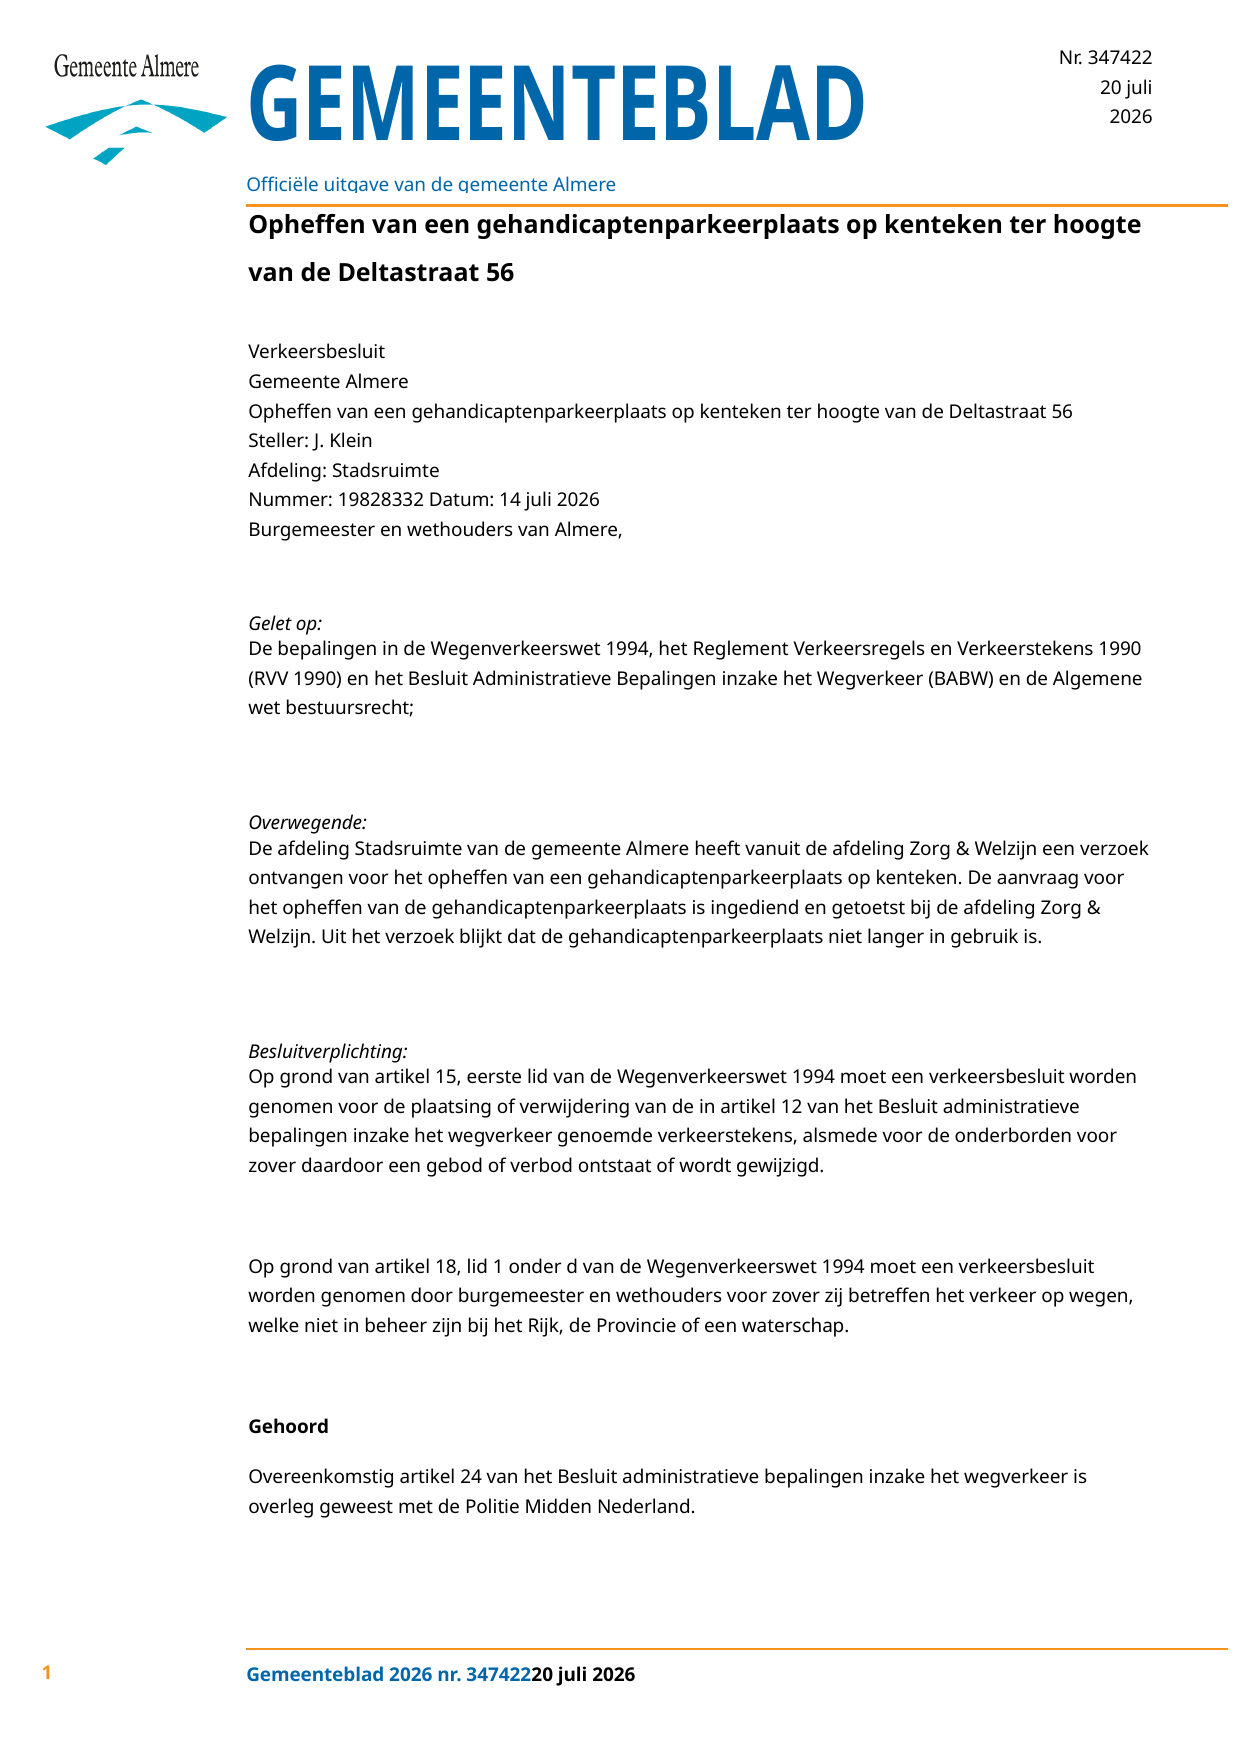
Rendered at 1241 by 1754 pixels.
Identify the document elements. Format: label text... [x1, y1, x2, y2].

text Gemeente Almere [248, 368, 1152, 394]
text Op grond van artikel 18, lid 1 onder d van de Wegenverkeerswet 1994 moet een verkeersbesluit worden genomen door burgemeester en wethouders voor zover zij betreffen het verkeer op wegen, welke niet in beheer zijn bij het Rijk, de Provincie of een waterschap. [248, 1253, 1152, 1338]
text De bepalingen in de Wegenverkeerswet 1994, het Reglement Verkeersregels en Verkeerstekens 1990 (RVV 1990) en het Besluit Administratieve Bepalingen inzake het Wegverkeer (BABW) en de Algemene wet bestuursrecht; [248, 635, 1152, 720]
text Op grond van artikel 15, eerste lid van de Wegenverkeerswet 1994 moet een verkeersbesluit worden genomen voor de plaatsing of verwijdering van de in artikel 12 van het Besluit administratieve bepalingen inzake het wegverkeer genoemde verkeerstekens, alsmede voor de onderborden voor zover daardoor een gebod of verbod ontstaat of wordt gewijzigd. [248, 1063, 1152, 1178]
text De afdeling Stadsruimte van de gemeente Almere heeft vanuit de afdeling Zorg & Welzijn een verzoek ontvangen voor het opheffen van een gehandicaptenparkeerplaats op kenteken. De aanvraag voor het opheffen van de gehandicaptenparkeerplaats is ingediend en getoetst bij de afdeling Zorg & Welzijn. Uit het verzoek blijkt dat de gehandicaptenparkeerplaats niet langer in gebruik is. [248, 835, 1152, 949]
text Opheffen van een gehandicaptenparkeerplaats op kenteken ter hoogte van de Deltastraat 56 [248, 207, 1152, 288]
text Besluitverplichting: [248, 1038, 1152, 1063]
text Gehoord [248, 1413, 1152, 1439]
text Steller: J. Klein [248, 427, 1152, 453]
text Overwegende: [248, 809, 1152, 835]
text Verkeersbesluit [248, 339, 1152, 364]
text Overeenkomstig artikel 24 van het Besluit administratieve bepalingen inzake het wegverkeer is overleg geweest met de Politie Midden Nederland. [248, 1463, 1152, 1519]
text Gelet op: [248, 610, 1152, 635]
text Burgemeester en wethouders van Almere, [248, 516, 1152, 542]
text Nummer: 19828332 Datum: 14 juli 2026 [248, 487, 1152, 512]
text Opheffen van een gehandicaptenparkeerplaats op kenteken ter hoogte van de Deltastraat 56 [248, 398, 1152, 423]
picture [41, 47, 231, 172]
text Afdeling: Stadsruimte [248, 457, 1152, 483]
